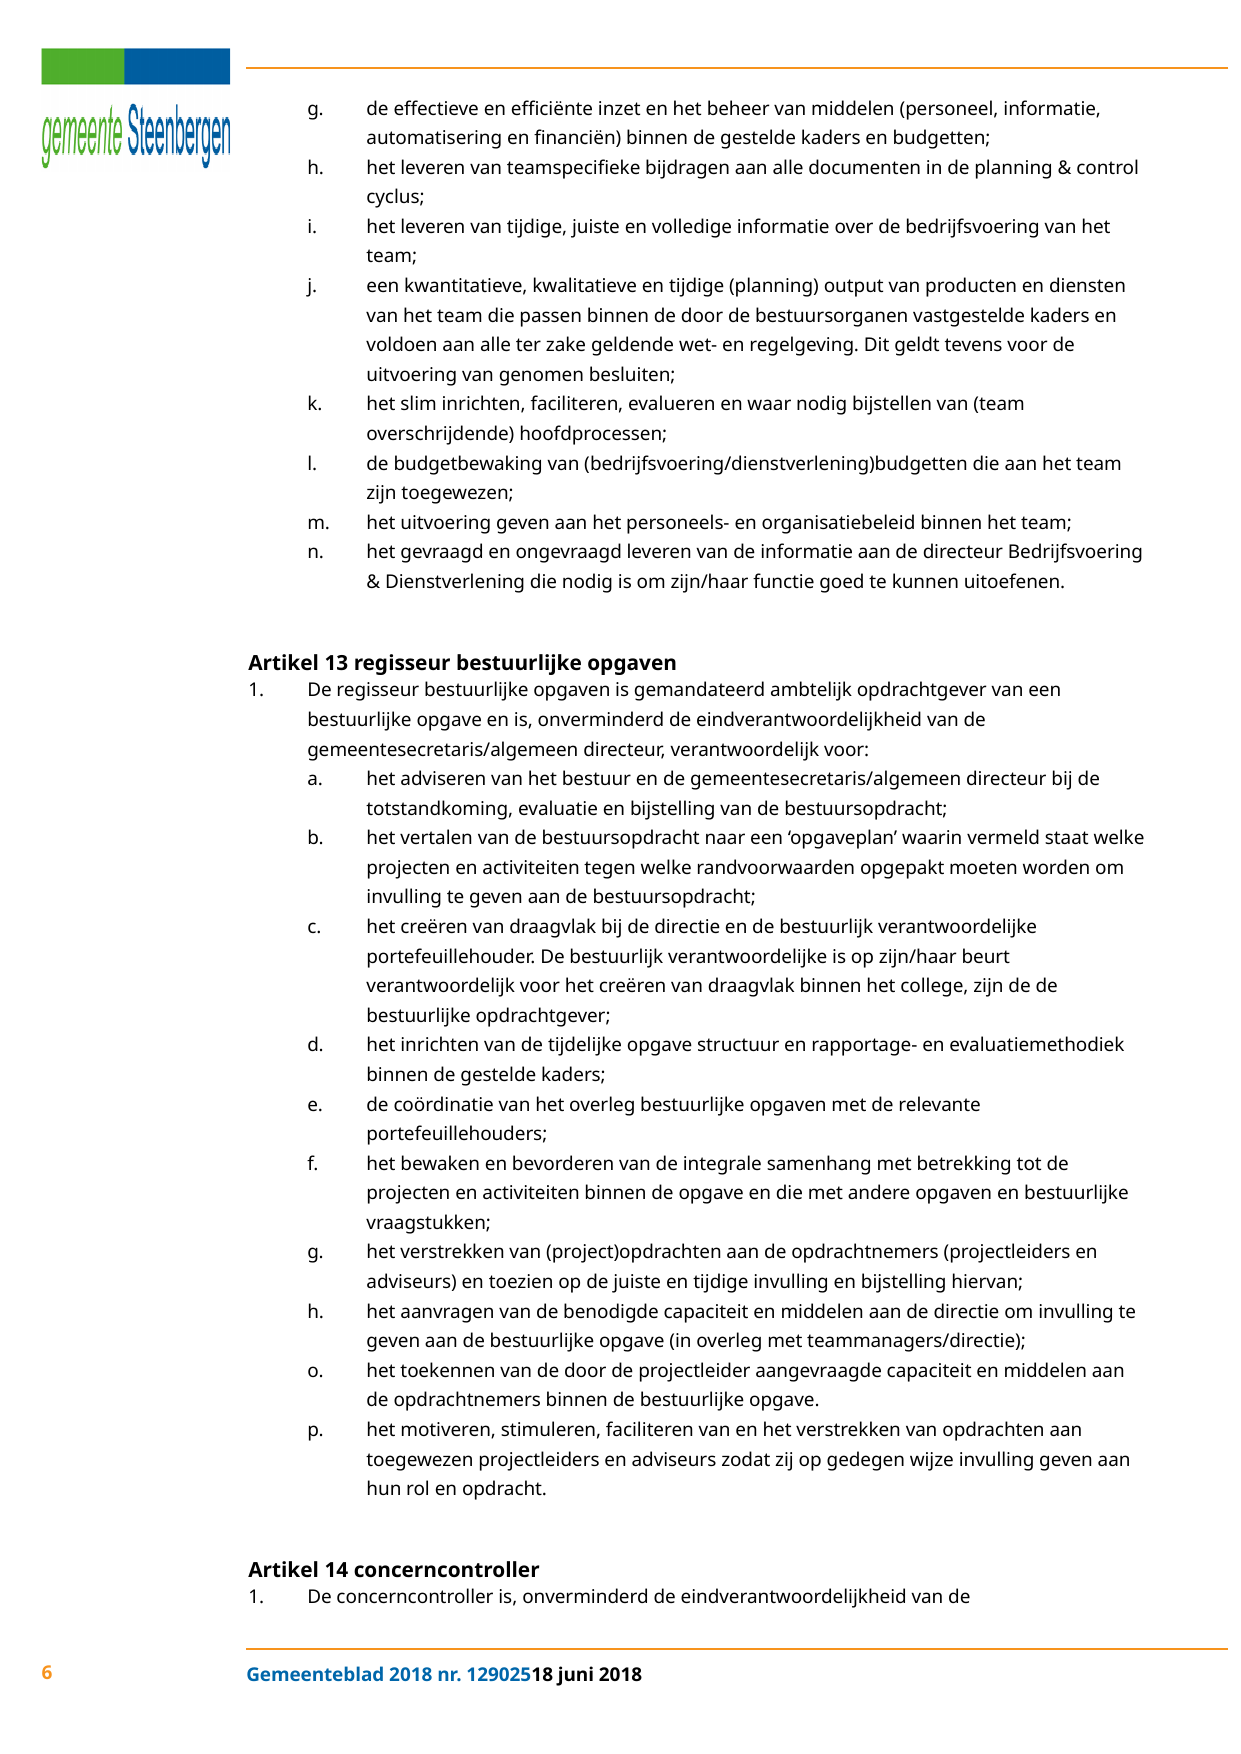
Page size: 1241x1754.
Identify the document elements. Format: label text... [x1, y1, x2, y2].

list het slim inrichten, faciliteren, evalueren en waar nodig bijstellen van (team overschrijdende) hoofdprocessen; [307, 391, 1152, 446]
text Artikel 13 regisseur bestuurlijke opgaven [248, 648, 1152, 677]
list een kwantitatieve, kwalitatieve en tijdige (planning) output van producten en diensten van het team die passen binnen de door de bestuursorganen vastgestelde kaders en voldoen aan alle ter zake geldende wet- en regelgeving. Dit geldt tevens voor de uitvoering van genomen besluiten; [307, 272, 1152, 387]
list het toekennen van de door de projectleider aangevraagde capaciteit en middelen aan de opdrachtnemers binnen de bestuurlijke opgave. [307, 1357, 1152, 1412]
list het uitvoering geven aan het personeels- en organisatiebeleid binnen het team; [307, 509, 1152, 535]
list De concerncontroller is, onverminderd de eindverantwoordelijkheid van de [248, 1584, 1152, 1609]
list het creëren van draagvlak bij de directie en de bestuurlijk verantwoordelijke portefeuillehouder. De bestuurlijk verantwoordelijke is op zijn/haar beurt verantwoordelijk voor het creëren van draagvlak binnen het college, zijn de de bestuurlijke opdrachtgever; [307, 913, 1152, 1028]
list de budgetbewaking van (bedrijfsvoering/dienstverlening)budgetten die aan het team zijn toegewezen; [307, 450, 1152, 505]
list het verstrekken van (project)opdrachten aan de opdrachtnemers (projectleiders en adviseurs) en toezien op de juiste en tijdige invulling en bijstelling hiervan; [307, 1239, 1152, 1294]
list de effectieve en efficiënte inzet en het beheer van middelen (personeel, informatie, automatisering en financiën) binnen de gestelde kaders en budgetten; [307, 95, 1152, 150]
list de coördinatie van het overleg bestuurlijke opgaven met de relevante portefeuillehouders; [307, 1091, 1152, 1146]
list het bewaken en bevorderen van de integrale samenhang met betrekking tot de projecten en activiteiten binnen de opgave en die met andere opgaven en bestuurlijke vraagstukken; [307, 1150, 1152, 1235]
list het inrichten van de tijdelijke opgave structuur en rapportage- en evaluatiemethodiek binnen de gestelde kaders; [307, 1032, 1152, 1087]
list het vertalen van de bestuursopdracht naar een ‘opgaveplan’ waarin vermeld staat welke projecten en activiteiten tegen welke randvoorwaarden opgepakt moeten worden om invulling te geven aan de bestuursopdracht; [307, 824, 1152, 909]
picture [41, 47, 231, 172]
list het leveren van tijdige, juiste en volledige informatie over de bedrijfsvoering van het team; [307, 213, 1152, 268]
list De regisseur bestuurlijke opgaven is gemandateerd ambtelijk opdrachtgever van een bestuurlijke opgave en is, onverminderd de eindverantwoordelijkheid van de gemeentesecretaris/algemeen directeur, verantwoordelijk voor: [248, 677, 1152, 761]
list het adviseren van het bestuur en de gemeentesecretaris/algemeen directeur bij de totstandkoming, evaluatie en bijstelling van de bestuursopdracht; [307, 765, 1152, 821]
list het motiveren, stimuleren, faciliteren van en het verstrekken van opdrachten aan toegewezen projectleiders en adviseurs zodat zij op gedegen wijze invulling geven aan hun rol en opdracht. [307, 1416, 1152, 1501]
text Artikel 14 concerncontroller [248, 1555, 1152, 1584]
list het aanvragen van de benodigde capaciteit en middelen aan de directie om invulling te geven aan de bestuurlijke opgave (in overleg met teammanagers/directie); [307, 1298, 1152, 1353]
list het leveren van teamspecifieke bijdragen aan alle documenten in de planning & control cyclus; [307, 154, 1152, 209]
list het gevraagd en ongevraagd leveren van de informatie aan de directeur Bedrijfsvoering & Dienstverlening die nodig is om zijn/haar functie goed te kunnen uitoefenen. [307, 538, 1152, 594]
